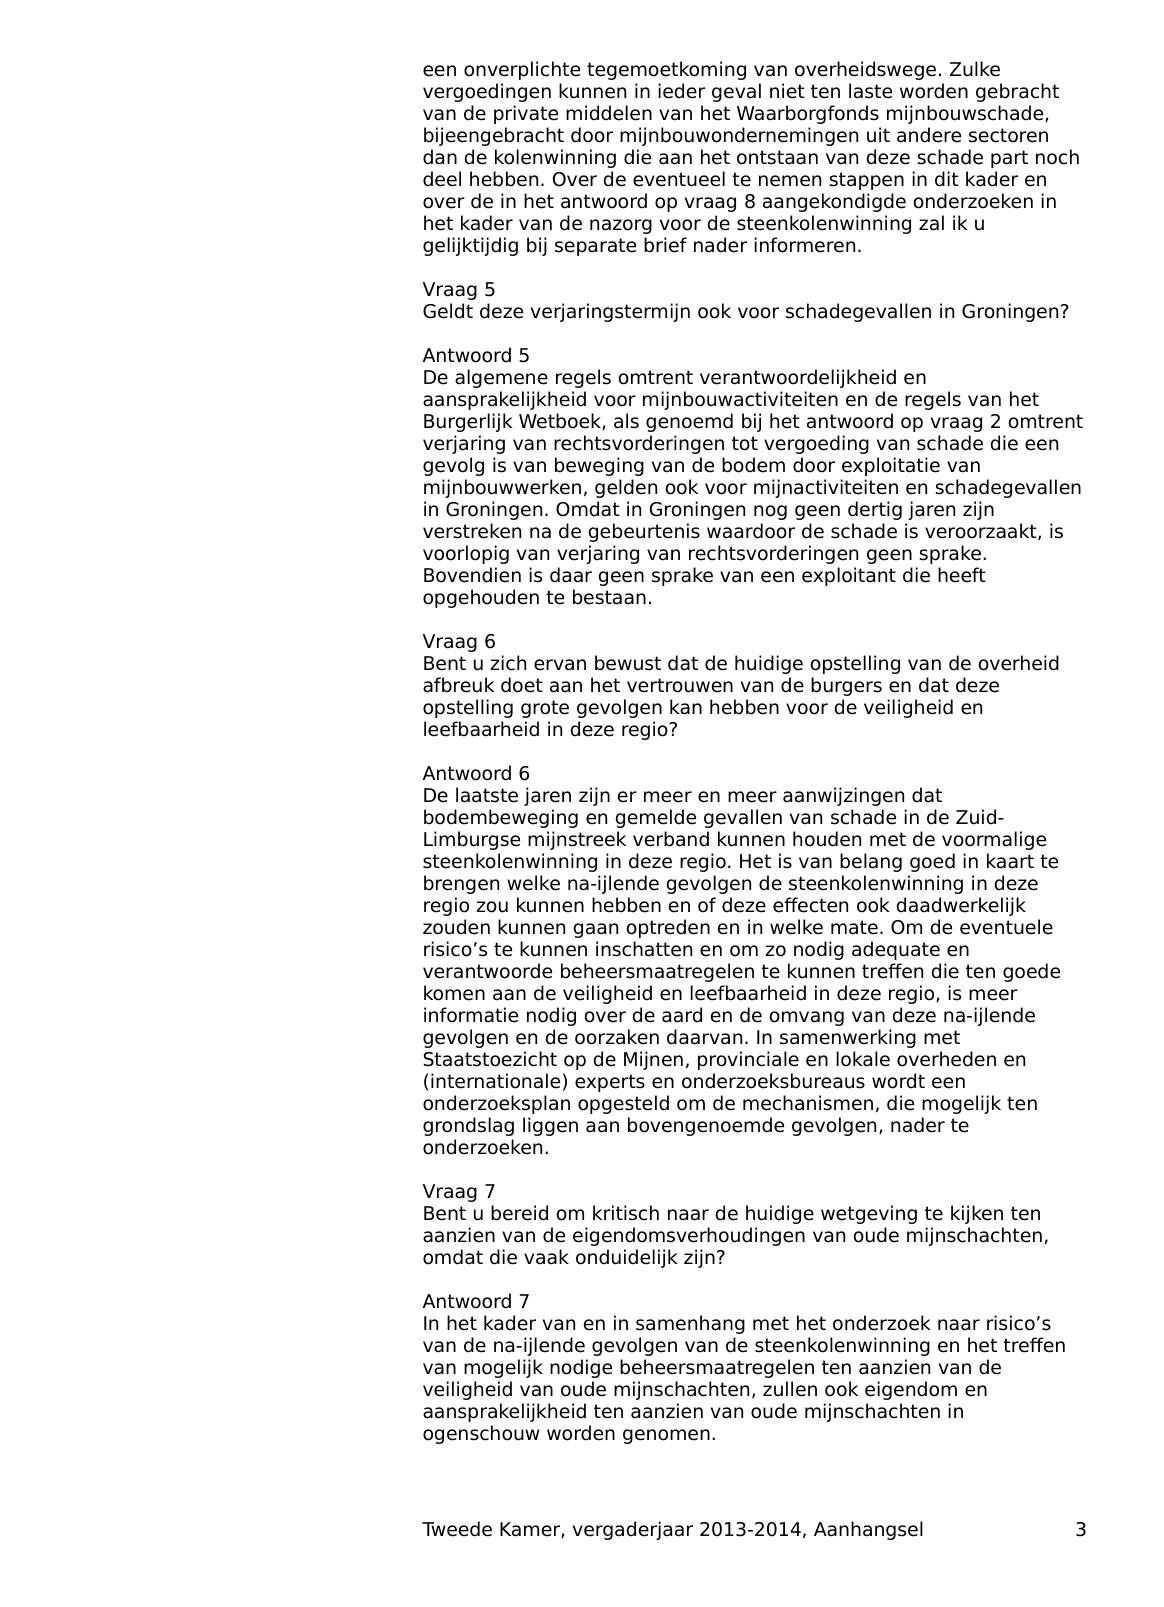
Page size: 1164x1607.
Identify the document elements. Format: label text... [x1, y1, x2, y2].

text Vraag 6 [422, 631, 1087, 653]
text De algemene regels omtrent verantwoordelijkheid en aansprakelijkheid voor mijnbouwactiviteiten en de regels van het Burgerlijk Wetboek, als genoemd bij het antwoord op vraag 2 omtrent verjaring van rechtsvorderingen tot vergoeding van schade die een gevolg is van beweging van de bodem door exploitatie van mijnbouwwerken, gelden ook voor mijnactiviteiten en schadegevallen in Groningen. Omdat in Groningen nog geen dertig jaren zijn verstreken na de gebeurtenis waardoor de schade is veroorzaakt, is voorlopig van verjaring van rechtsvorderingen geen sprake. Bovendien is daar geen sprake van een exploitant die heeft opgehouden te bestaan. [422, 367, 1087, 609]
text Antwoord 7 [422, 1291, 1087, 1313]
text Antwoord 5 [422, 345, 1087, 367]
text Vraag 7 [422, 1181, 1087, 1203]
text Bent u bereid om kritisch naar de huidige wetgeving te kijken ten aanzien van de eigendomsverhoudingen van oude mijnschachten, omdat die vaak onduidelijk zijn? [422, 1203, 1087, 1269]
text Vraag 5 [422, 279, 1087, 301]
text Antwoord 6 [422, 763, 1087, 785]
text De laatste jaren zijn er meer en meer aanwijzingen dat bodembeweging en gemelde gevallen van schade in de Zuid-Limburgse mijnstreek verband kunnen houden met de voormalige steenkolenwinning in deze regio. Het is van belang goed in kaart te brengen welke na-ijlende gevolgen de steenkolenwinning in deze regio zou kunnen hebben en of deze effecten ook daadwerkelijk zouden kunnen gaan optreden en in welke mate. Om de eventuele risico’s te kunnen inschatten en om zo nodig adequate en verantwoorde beheersmaatregelen te kunnen treffen die ten goede komen aan de veiligheid en leefbaarheid in deze regio, is meer informatie nodig over de aard en de omvang van deze na-ijlende gevolgen en de oorzaken daarvan. In samenwerking met Staatstoezicht op de Mijnen, provinciale en lokale overheden en (internationale) experts en onderzoeksbureaus wordt een onderzoeksplan opgesteld om de mechanismen, die mogelijk ten grondslag liggen aan bovengenoemde gevolgen, nader te onderzoeken. [422, 785, 1087, 1159]
text een onverplichte tegemoetkoming van overheidswege. Zulke vergoedingen kunnen in ieder geval niet ten laste worden gebracht van de private middelen van het Waarborgfonds mijnbouwschade, bijeengebracht door mijnbouwondernemingen uit andere sectoren dan de kolenwinning die aan het ontstaan van deze schade part noch deel hebben. Over de eventueel te nemen stappen in dit kader en over de in het antwoord op vraag 8 aangekondigde onderzoeken in het kader van de nazorg voor de steenkolenwinning zal ik u gelijktijdig bij separate brief nader informeren. [422, 59, 1087, 257]
text Geldt deze verjaringstermijn ook voor schadegevallen in Groningen? [422, 301, 1087, 323]
text Bent u zich ervan bewust dat de huidige opstelling van de overheid afbreuk doet aan het vertrouwen van de burgers en dat deze opstelling grote gevolgen kan hebben voor de veiligheid en leefbaarheid in deze regio? [422, 653, 1087, 741]
text In het kader van en in samenhang met het onderzoek naar risico’s van de na-ijlende gevolgen van de steenkolenwinning en het treffen van mogelijk nodige beheersmaatregelen ten aanzien van de veiligheid van oude mijnschachten, zullen ook eigendom en aansprakelijkheid ten aanzien van oude mijnschachten in ogenschouw worden genomen. [422, 1313, 1087, 1445]
